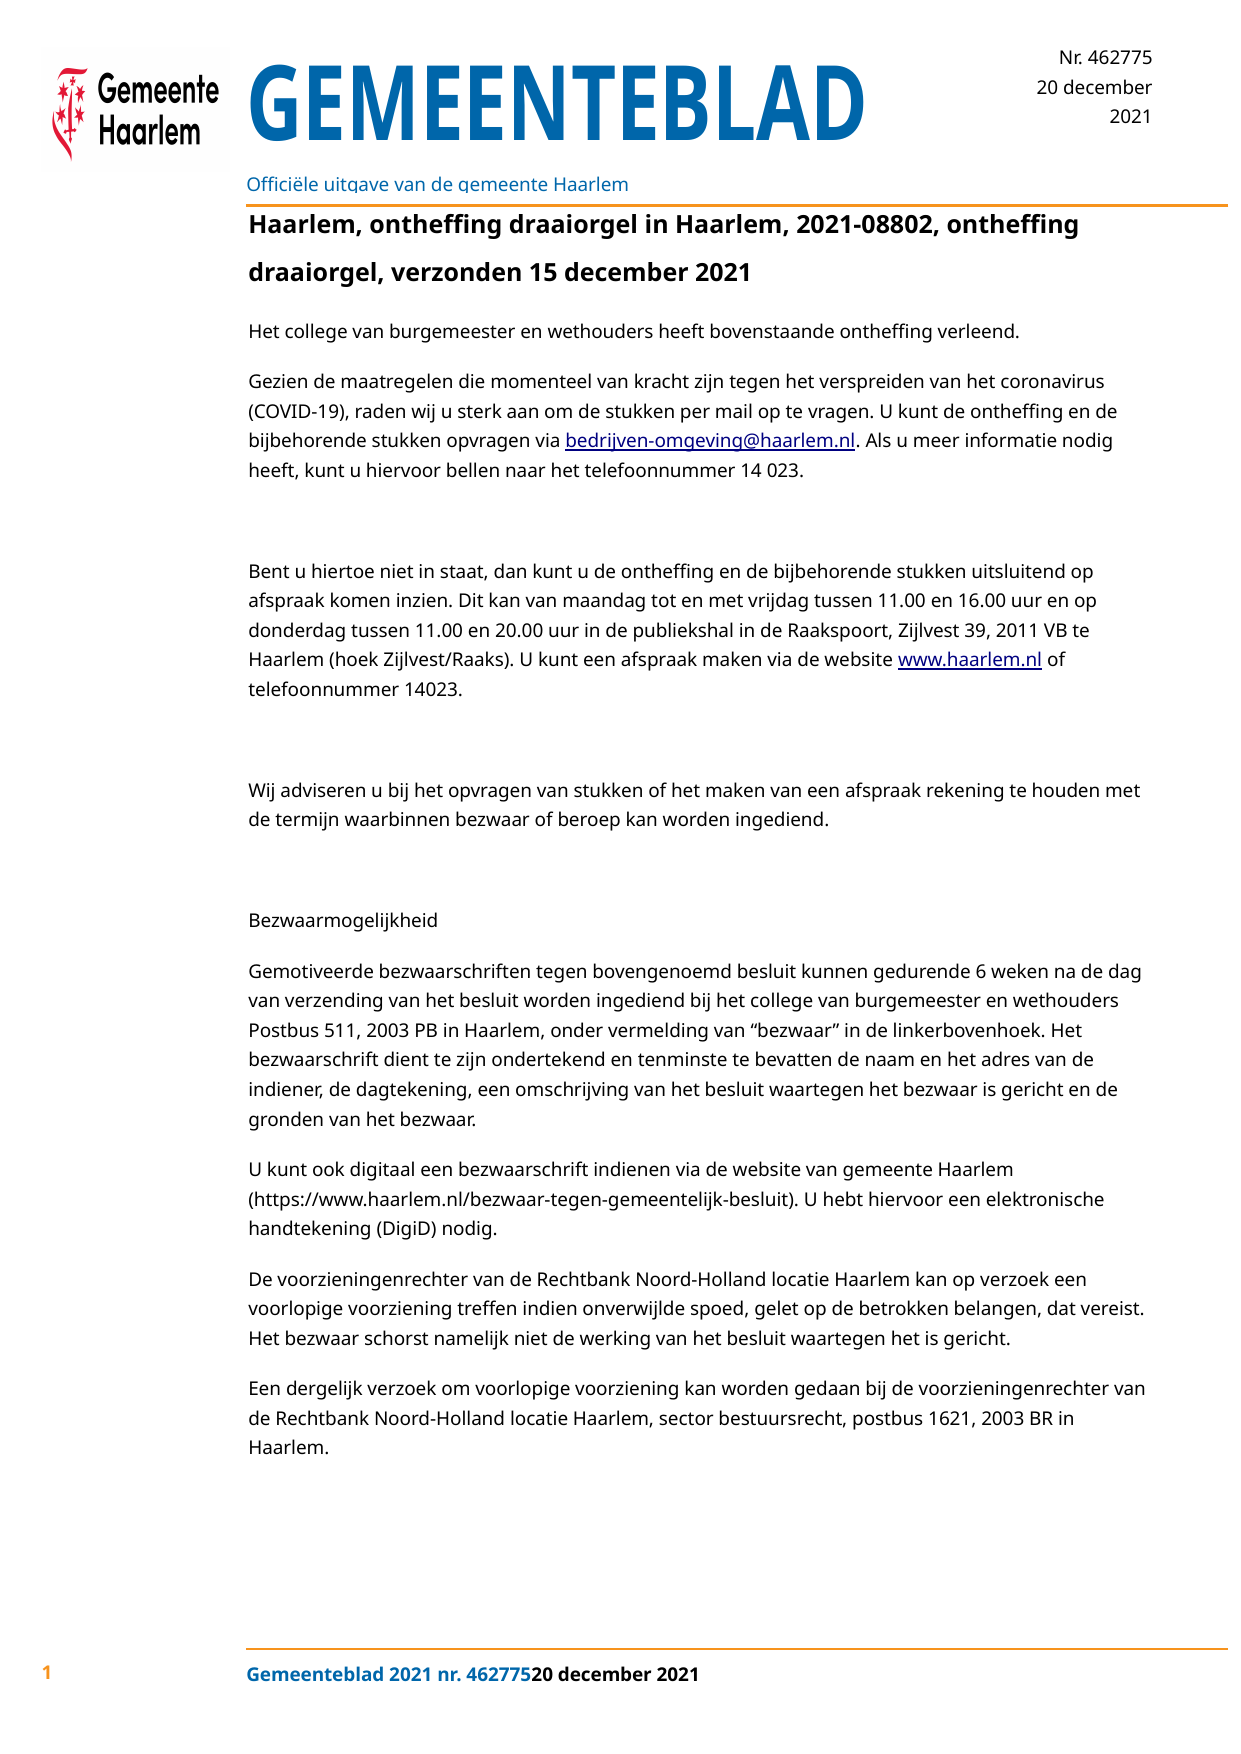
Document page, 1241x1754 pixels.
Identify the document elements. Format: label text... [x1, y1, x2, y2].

text Bezwaarmogelijkheid [248, 907, 1152, 933]
text Gezien de maatregelen die momenteel van kracht zijn tegen het verspreiden van het coronavirus (COVID-19), raden wij u sterk aan om de stukken per mail op te vragen. U kunt de ontheffing en de bijbehorende stukken opvragen via bedrijven-omgeving@haarlem.nl. Als u meer informatie nodig heeft, kunt u hiervoor bellen naar het telefoonnummer 14 023. [248, 368, 1152, 483]
text Wij adviseren u bij het opvragen van stukken of het maken van een afspraak rekening te houden met de termijn waarbinnen bezwaar of beroep kan worden ingediend. [248, 777, 1152, 832]
text De voorzieningenrechter van de Rechtbank Noord-Holland locatie Haarlem kan op verzoek een voorlopige voorziening treffen indien onverwijlde spoed, gelet op de betrokken belangen, dat vereist. Het bezwaar schorst namelijk niet de werking van het besluit waartegen het is gericht. [248, 1266, 1152, 1351]
text Bent u hiertoe niet in staat, dan kunt u de ontheffing en de bijbehorende stukken uitsluitend op afspraak komen inzien. Dit kan van maandag tot en met vrijdag tussen 11.00 en 16.00 uur en op donderdag tussen 11.00 en 20.00 uur in de publiekshal in de Raakspoort, Zijlvest 39, 2011 VB te Haarlem (hoek Zijlvest/Raaks). U kunt een afspraak maken via de website www.haarlem.nl of telefoonnummer 14023. [248, 558, 1152, 702]
text U kunt ook digitaal een bezwaarschrift indienen via de website van gemeente Haarlem (https://www.haarlem.nl/bezwaar-tegen-gemeentelijk-besluit). U hebt hiervoor een elektronische handtekening (DigiD) nodig. [248, 1156, 1152, 1241]
text Een dergelijk verzoek om voorlopige voorziening kan worden gedaan bij de voorzieningenrechter van de Rechtbank Noord-Holland locatie Haarlem, sector bestuursrecht, postbus 1621, 2003 BR in Haarlem. [248, 1375, 1152, 1460]
text Haarlem, ontheffing draaiorgel in Haarlem, 2021-08802, ontheffing draaiorgel, verzonden 15 december 2021 [248, 207, 1152, 288]
picture [41, 47, 231, 172]
text Gemotiveerde bezwaarschriften tegen bovengenoemd besluit kunnen gedurende 6 weken na de dag van verzending van het besluit worden ingediend bij het college van burgemeester en wethouders Postbus 511, 2003 PB in Haarlem, onder vermelding van “bezwaar” in de linkerbovenhoek. Het bezwaarschrift dient te zijn ondertekend en tenminste te bevatten de naam en het adres van de indiener, de dagtekening, een omschrijving van het besluit waartegen het bezwaar is gericht en de gronden van het bezwaar. [248, 958, 1152, 1132]
text Het college van burgemeester en wethouders heeft bovenstaande ontheffing verleend. [248, 318, 1152, 344]
